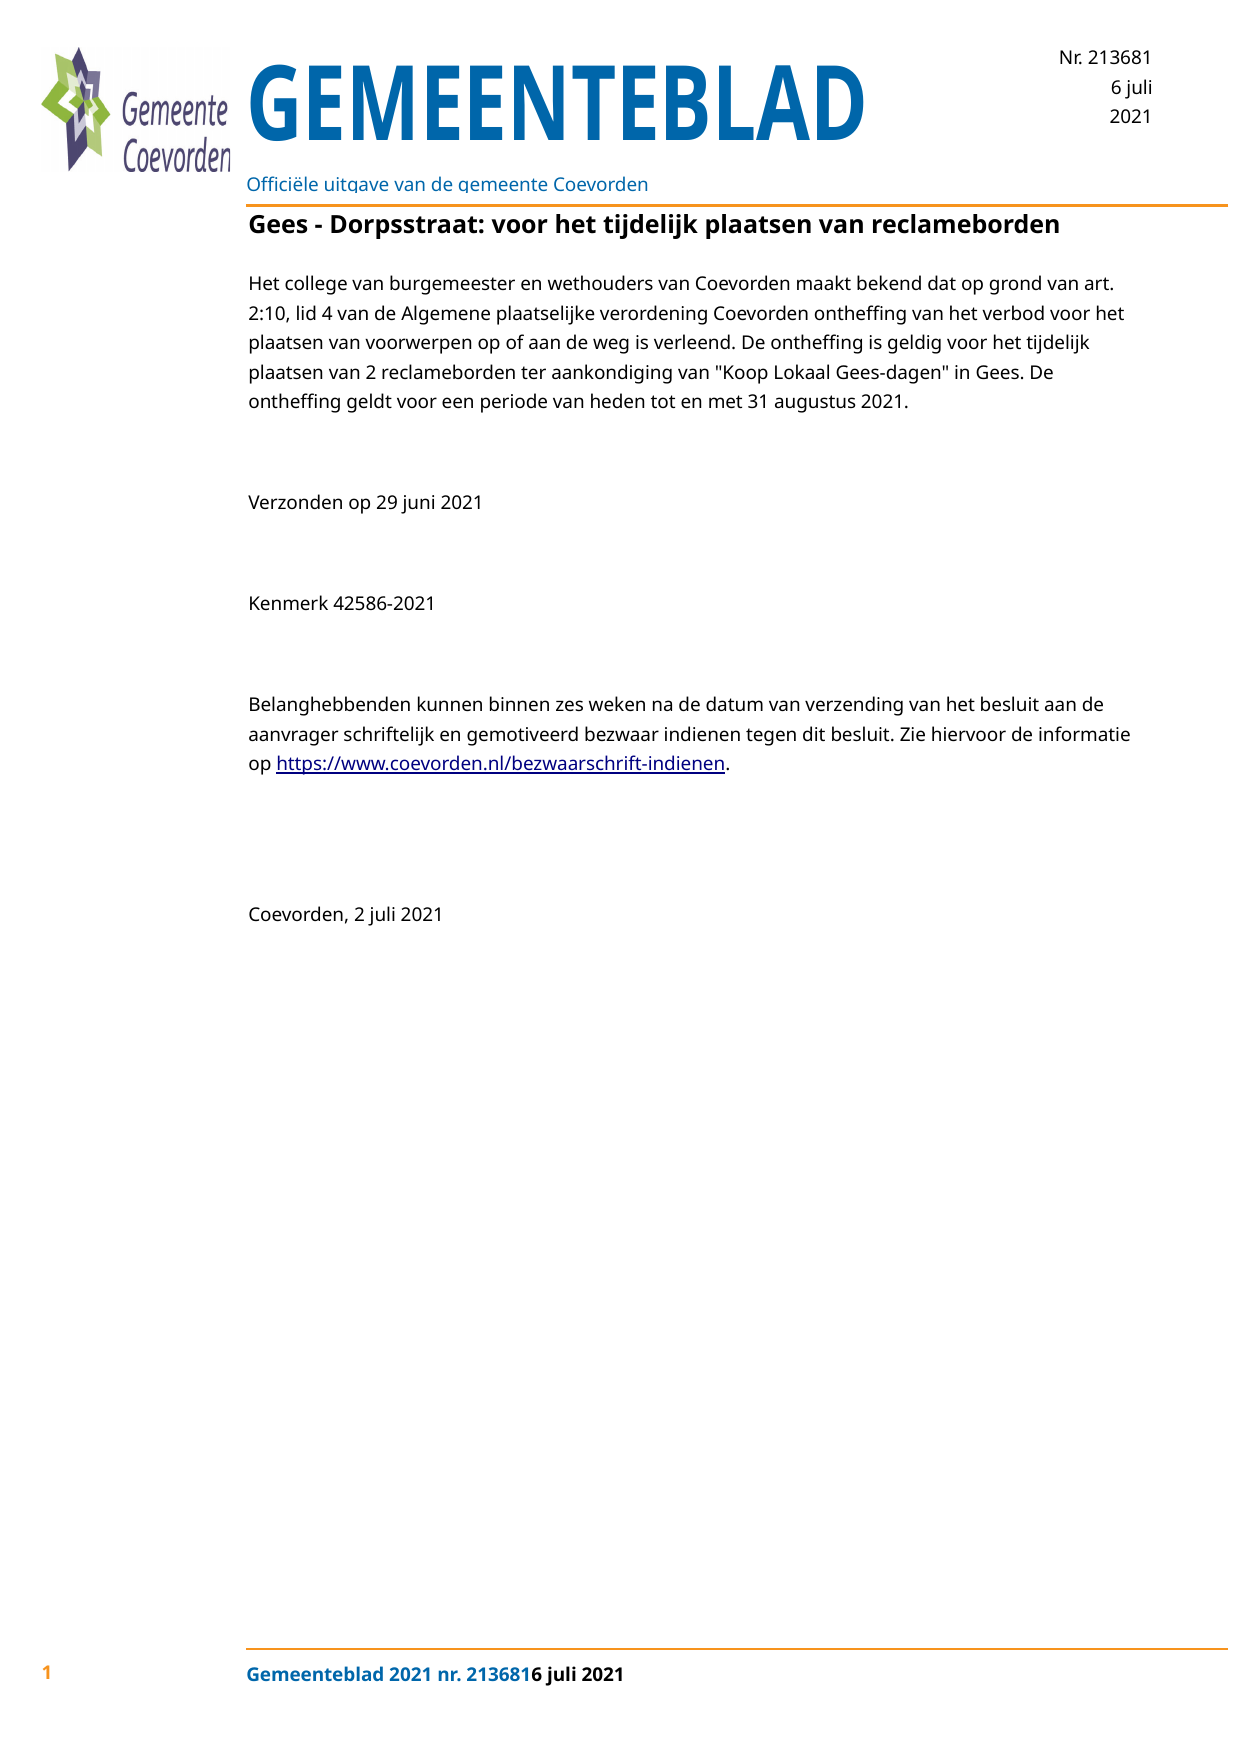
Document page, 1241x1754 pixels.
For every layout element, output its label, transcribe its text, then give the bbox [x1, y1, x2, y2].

text Gees - Dorpsstraat: voor het tijdelijk plaatsen van reclameborden [248, 207, 1152, 241]
text Het college van burgemeester en wethouders van Coevorden maakt bekend dat op grond van art. 2:10, lid 4 van de Algemene plaatselijke verordening Coevorden ontheffing van het verbod voor het plaatsen van voorwerpen op of aan de weg is verleend. De ontheffing is geldig voor het tijdelijk plaatsen van 2 reclameborden ter aankondiging van "Koop Lokaal Gees-dagen" in Gees. De ontheffing geldt voor een periode van heden tot en met 31 augustus 2021. [248, 270, 1152, 414]
picture [41, 47, 231, 172]
text Kenmerk 42586-2021 [248, 590, 1152, 616]
text Verzonden op 29 juni 2021 [248, 489, 1152, 515]
text Coevorden, 2 juli 2021 [248, 902, 1152, 927]
text Belanghebbenden kunnen binnen zes weken na de datum van verzending van het besluit aan de aanvrager schriftelijk en gemotiveerd bezwaar indienen tegen dit besluit. Zie hiervoor de informatie op https://www.coevorden.nl/bezwaarschrift-indienen. [248, 691, 1152, 776]
